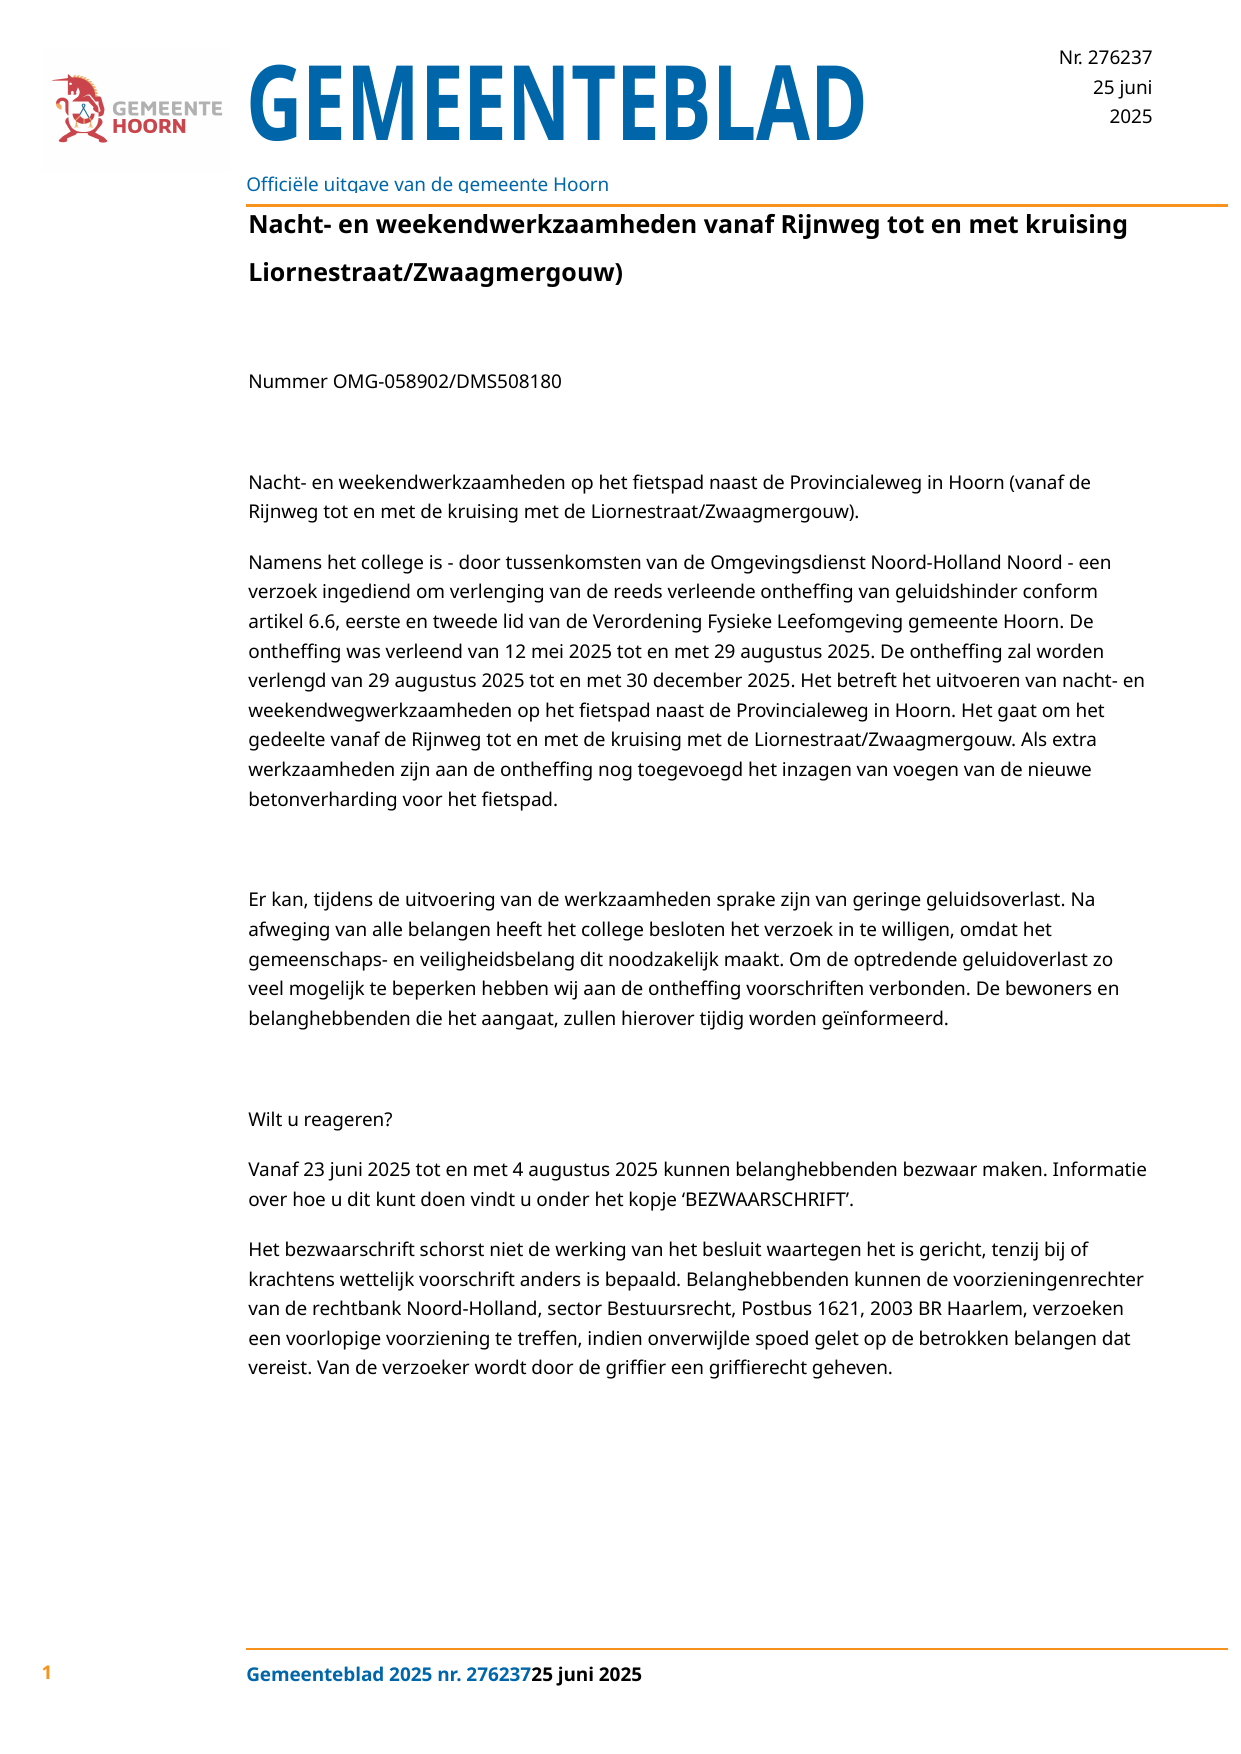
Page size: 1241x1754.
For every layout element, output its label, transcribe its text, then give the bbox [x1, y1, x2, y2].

text Nacht- en weekendwerkzaamheden op het fietspad naast de Provincialeweg in Hoorn (vanaf de Rijnweg tot en met de kruising met de Liornestraat/Zwaagmergouw). [248, 469, 1152, 524]
text Namens het college is - door tussenkomsten van de Omgevingsdienst Noord-Holland Noord - een verzoek ingediend om verlenging van de reeds verleende ontheffing van geluidshinder conform artikel 6.6, eerste en tweede lid van de Verordening Fysieke Leefomgeving gemeente Hoorn. De ontheffing was verleend van 12 mei 2025 tot en met 29 augustus 2025. De ontheffing zal worden verlengd van 29 augustus 2025 tot en met 30 december 2025. Het betreft het uitvoeren van nacht- en weekendwegwerkzaamheden op het fietspad naast de Provincialeweg in Hoorn. Het gaat om het gedeelte vanaf de Rijnweg tot en met de kruising met de Liornestraat/Zwaagmergouw. Als extra werkzaamheden zijn aan de ontheffing nog toegevoegd het inzagen van voegen van de nieuwe betonverharding voor het fietspad. [248, 549, 1152, 812]
text Er kan, tijdens de uitvoering van de werkzaamheden sprake zijn van geringe geluidsoverlast. Na afweging van alle belangen heeft het college besloten het verzoek in te willigen, omdat het gemeenschaps- en veiligheidsbelang dit noodzakelijk maakt. Om de optredende geluidoverlast zo veel mogelijk te beperken hebben wij aan de ontheffing voorschriften verbonden. De bewoners en belanghebbenden die het aangaat, zullen hierover tijdig worden geïnformeerd. [248, 887, 1152, 1031]
text Vanaf 23 juni 2025 tot en met 4 augustus 2025 kunnen belanghebbenden bezwaar maken. Informatie over hoe u dit kunt doen vindt u onder het kopje ‘BEZWAARSCHRIFT’. [248, 1156, 1152, 1212]
text Het bezwaarschrift schorst niet de werking van het besluit waartegen het is gericht, tenzij bij of krachtens wettelijk voorschrift anders is bepaald. Belanghebbenden kunnen de voorzieningenrechter van de rechtbank Noord-Holland, sector Bestuursrecht, Postbus 1621, 2003 BR Haarlem, verzoeken een voorlopige voorziening te treffen, indien onverwijlde spoed gelet op de betrokken belangen dat vereist. Van de verzoeker wordt door de griffier een griffierecht geheven. [248, 1236, 1152, 1380]
text Nummer OMG-058902/DMS508180 [248, 368, 1152, 394]
text Nacht- en weekendwerkzaamheden vanaf Rijnweg tot en met kruising Liornestraat/Zwaagmergouw) [248, 207, 1152, 288]
picture [41, 47, 231, 172]
text Wilt u reageren? [248, 1106, 1152, 1132]
